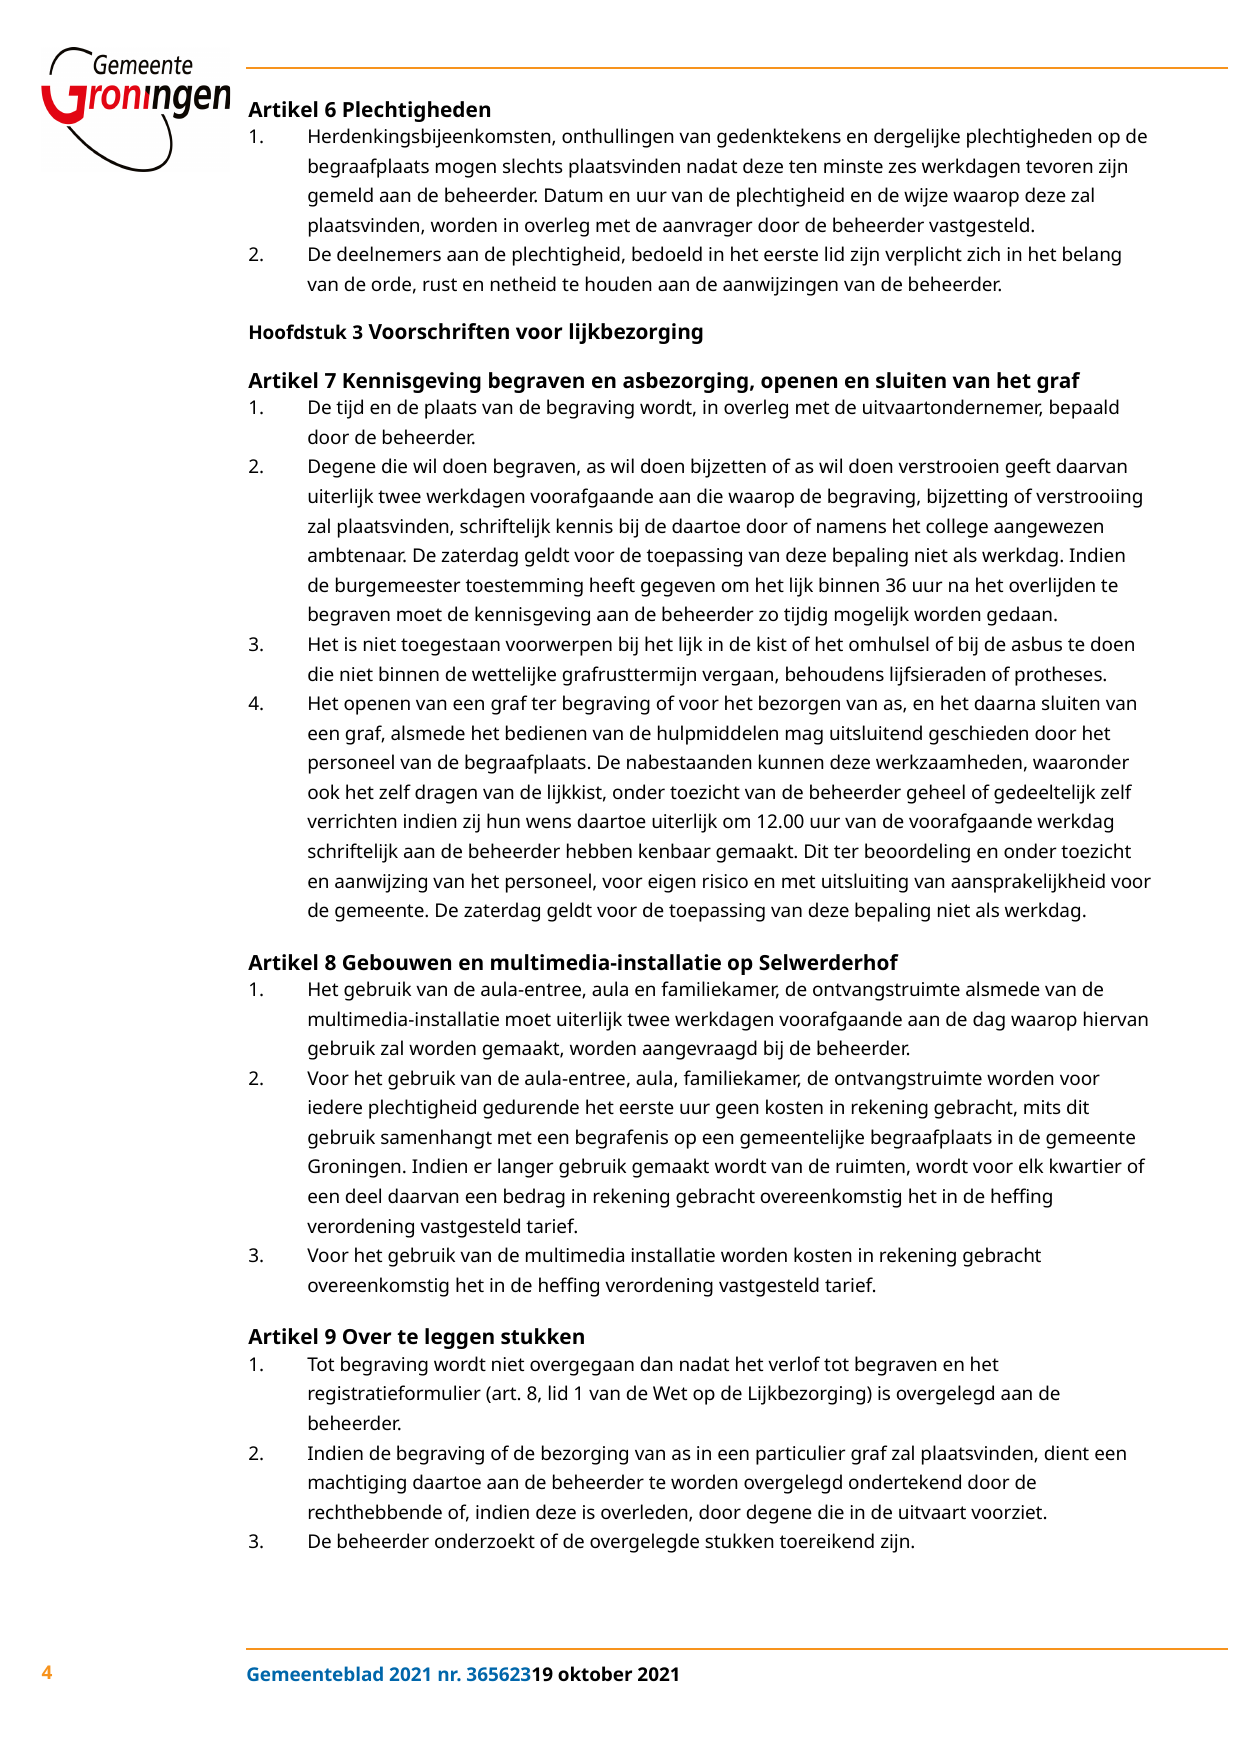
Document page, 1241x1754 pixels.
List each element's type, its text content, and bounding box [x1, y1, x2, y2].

list Herdenkingsbijeenkomsten, onthullingen van gedenktekens en dergelijke plechtigheden op de begraafplaats mogen slechts plaatsvinden nadat deze ten minste zes werkdagen tevoren zijn gemeld aan de beheerder. Datum en uur van de plechtigheid en de wijze waarop deze zal plaatsvinden, worden in overleg met de aanvrager door de beheerder vastgesteld. [248, 123, 1152, 238]
list De deelnemers aan de plechtigheid, bedoeld in het eerste lid zijn verplicht zich in het belang van de orde, rust en netheid te houden aan de aanwijzingen van de beheerder. [248, 242, 1152, 297]
text Artikel 7 Kennisgeving begraven en asbezorging, openen en sluiten van het graf [248, 366, 1152, 394]
list Voor het gebruik van de aula-entree, aula, familiekamer, de ontvangstruimte worden voor iedere plechtigheid gedurende het eerste uur geen kosten in rekening gebracht, mits dit gebruik samenhangt met een begrafenis op een gemeentelijke begraafplaats in de gemeente Groningen. Indien er langer gebruik gemaakt wordt van de ruimten, wordt voor elk kwartier of een deel daarvan een bedrag in rekening gebracht overeenkomstig het in de heffing verordening vastgesteld tarief. [248, 1065, 1152, 1239]
list Tot begraving wordt niet overgegaan dan nadat het verlof tot begraven en het registratieformulier (art. 8, lid 1 van de Wet op de Lijkbezorging) is overgelegd aan de beheerder. [248, 1351, 1152, 1436]
list Het is niet toegestaan voorwerpen bij het lijk in de kist of het omhulsel of bij de asbus te doen die niet binnen de wettelijke grafrusttermijn vergaan, behoudens lijfsieraden of protheses. [248, 631, 1152, 686]
text Hoofdstuk 3 Voorschriften voor lijkbezorging [248, 317, 1152, 345]
picture [41, 47, 231, 172]
list Het openen van een graf ter begraving of voor het bezorgen van as, en het daarna sluiten van een graf, alsmede het bedienen van de hulpmiddelen mag uitsluitend geschieden door het personeel van de begraafplaats. De nabestaanden kunnen deze werkzaamheden, waaronder ook het zelf dragen van de lijkkist, onder toezicht van de beheerder geheel of gedeeltelijk zelf verrichten indien zij hun wens daartoe uiterlijk om 12.00 uur van de voorafgaande werkdag schriftelijk aan de beheerder hebben kenbaar gemaakt. Dit ter beoordeling en onder toezicht en aanwijzing van het personeel, voor eigen risico en met uitsluiting van aansprakelijkheid voor de gemeente. De zaterdag geldt voor de toepassing van deze bepaling niet als werkdag. [248, 690, 1152, 923]
list Degene die wil doen begraven, as wil doen bijzetten of as wil doen verstrooien geeft daarvan uiterlijk twee werkdagen voorafgaande aan die waarop de begraving, bijzetting of verstrooiing zal plaatsvinden, schriftelijk kennis bij de daartoe door of namens het college aangewezen ambtenaar. De zaterdag geldt voor de toepassing van deze bepaling niet als werkdag. Indien de burgemeester toestemming heeft gegeven om het lijk binnen 36 uur na het overlijden te begraven moet de kennisgeving aan de beheerder zo tijdig mogelijk worden gedaan. [248, 454, 1152, 627]
list Het gebruik van de aula-entree, aula en familiekamer, de ontvangstruimte alsmede van de multimedia-installatie moet uiterlijk twee werkdagen voorafgaande aan de dag waarop hiervan gebruik zal worden gemaakt, worden aangevraagd bij de beheerder. [248, 976, 1152, 1061]
text Artikel 8 Gebouwen en multimedia-installatie op Selwerderhof [248, 948, 1152, 976]
text Artikel 9 Over te leggen stukken [248, 1322, 1152, 1351]
list De beheerder onderzoekt of de overgelegde stukken toereikend zijn. [248, 1528, 1152, 1554]
list Voor het gebruik van de multimedia installatie worden kosten in rekening gebracht overeenkomstig het in de heffing verordening vastgesteld tarief. [248, 1242, 1152, 1298]
list De tijd en de plaats van de begraving wordt, in overleg met de uitvaartondernemer, bepaald door de beheerder. [248, 394, 1152, 450]
text Artikel 6 Plechtigheden [248, 95, 1152, 123]
list Indien de begraving of de bezorging van as in een particulier graf zal plaatsvinden, dient een machtiging daartoe aan de beheerder te worden overgelegd ondertekend door de rechthebbende of, indien deze is overleden, door degene die in de uitvaart voorziet. [248, 1440, 1152, 1524]
